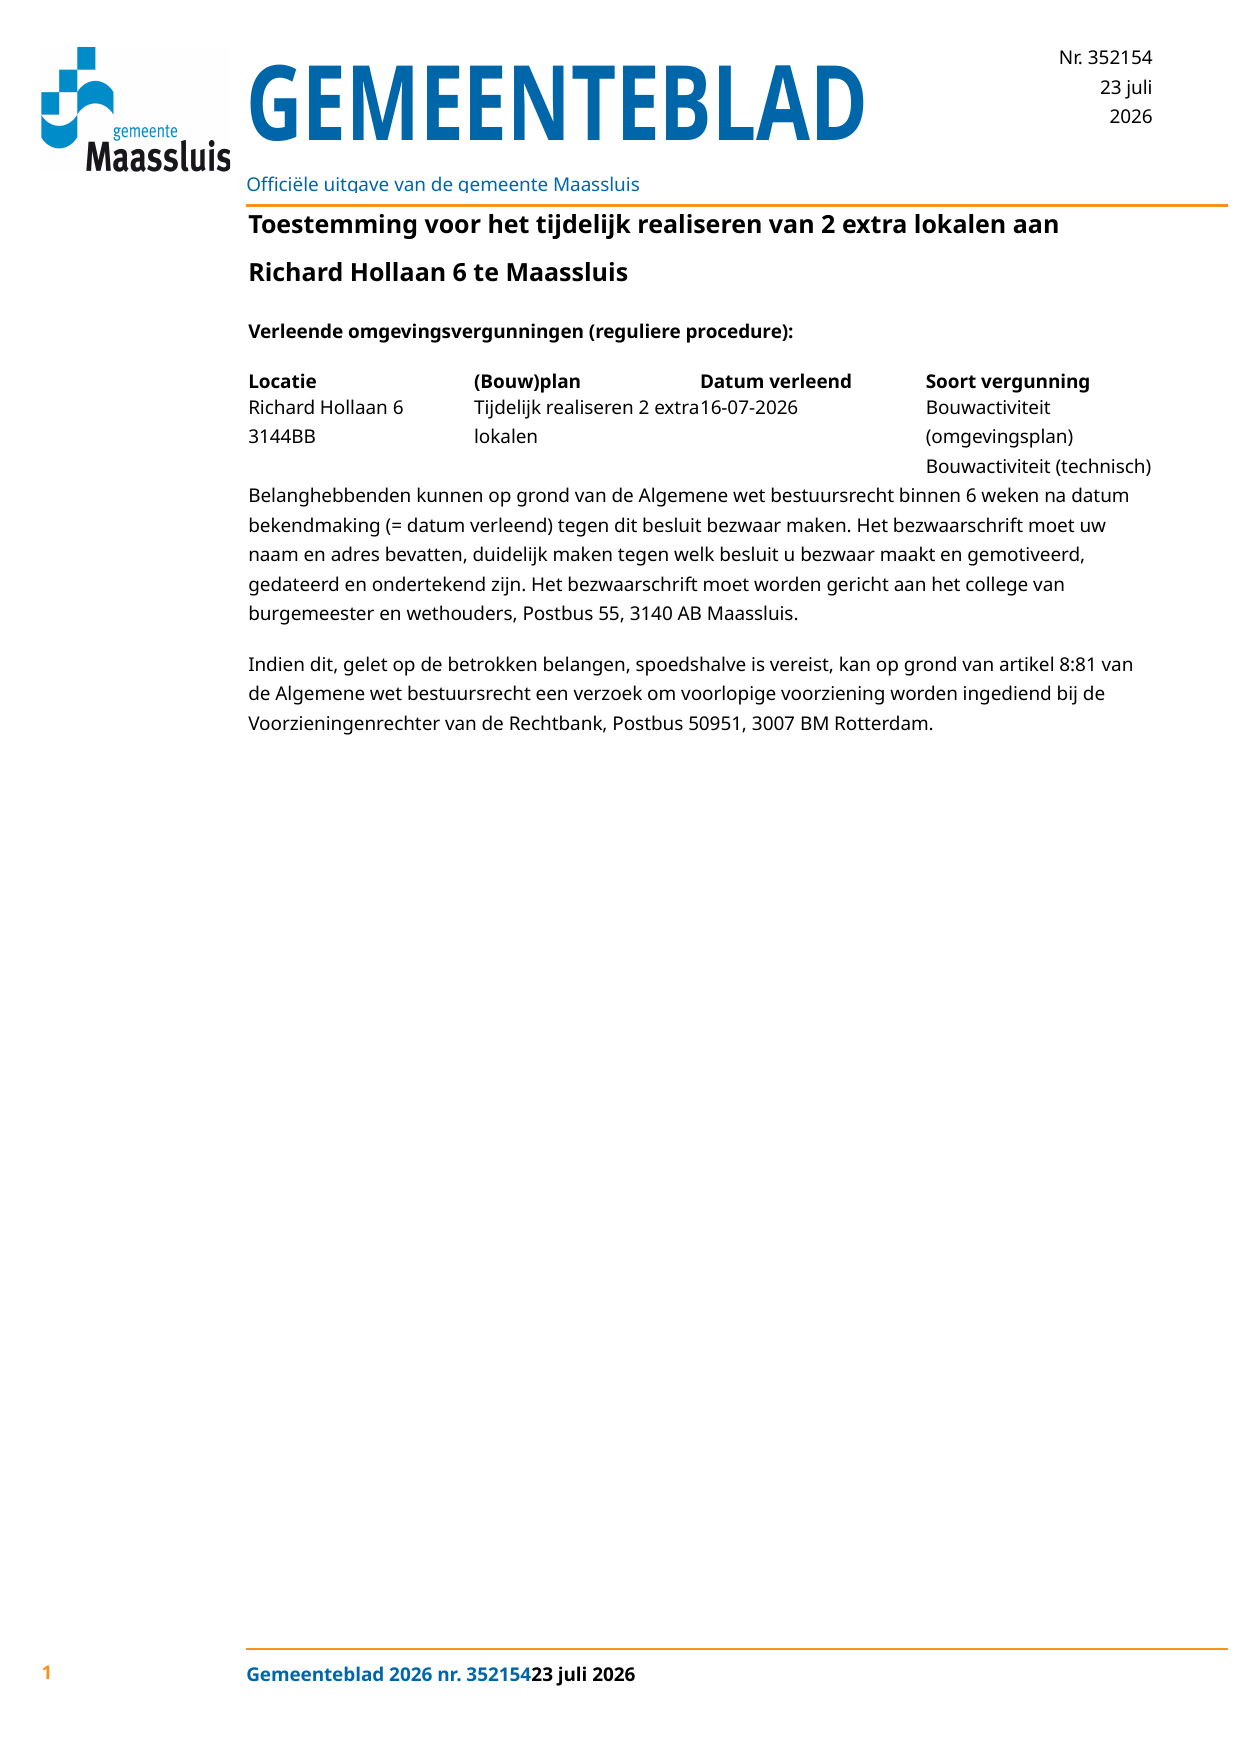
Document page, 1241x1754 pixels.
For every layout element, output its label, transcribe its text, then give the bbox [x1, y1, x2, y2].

picture [41, 47, 77, 92]
picture [41, 47, 231, 172]
table_cell Bouwactiviteit (omgevingsplan) Bouwactiviteit (technisch) [926, 394, 1152, 479]
table_cell Tijdelijk realiseren 2 extra lokalen [474, 394, 700, 479]
table_cell Richard Hollaan 6 3144BB [248, 394, 474, 479]
table_header Soort vergunning [926, 369, 1152, 394]
text Belanghebbenden kunnen op grond van de Algemene wet bestuursrecht binnen 6 weken na datum bekendmaking (= datum verleend) tegen dit besluit bezwaar maken. Het bezwaarschrift moet uw naam en adres bevatten, duidelijk maken tegen welk besluit u bezwaar maakt en gemotiveerd, gedateerd en ondertekend zijn. Het bezwaarschrift moet worden gericht aan het college van burgemeester en wethouders, Postbus 55, 3140 AB Maassluis. [248, 482, 1152, 626]
table_header (Bouw)plan [474, 369, 700, 394]
text Toestemming voor het tijdelijk realiseren van 2 extra lokalen aan Richard Hollaan 6 te Maassluis [248, 207, 1152, 288]
text Indien dit, gelet op de betrokken belangen, spoedshalve is vereist, kan op grond van artikel 8:81 van de Algemene wet bestuursrecht een verzoek om voorlopige voorziening worden ingediend bij de Voorzieningenrechter van de Rechtbank, Postbus 50951, 3007 BM Rotterdam. [248, 651, 1152, 736]
table_header Datum verleend [700, 369, 926, 394]
table_cell 16-07-2026 [700, 394, 926, 479]
table_header Locatie [248, 369, 474, 394]
text Verleende omgevingsvergunningen (reguliere procedure): [248, 318, 1152, 344]
